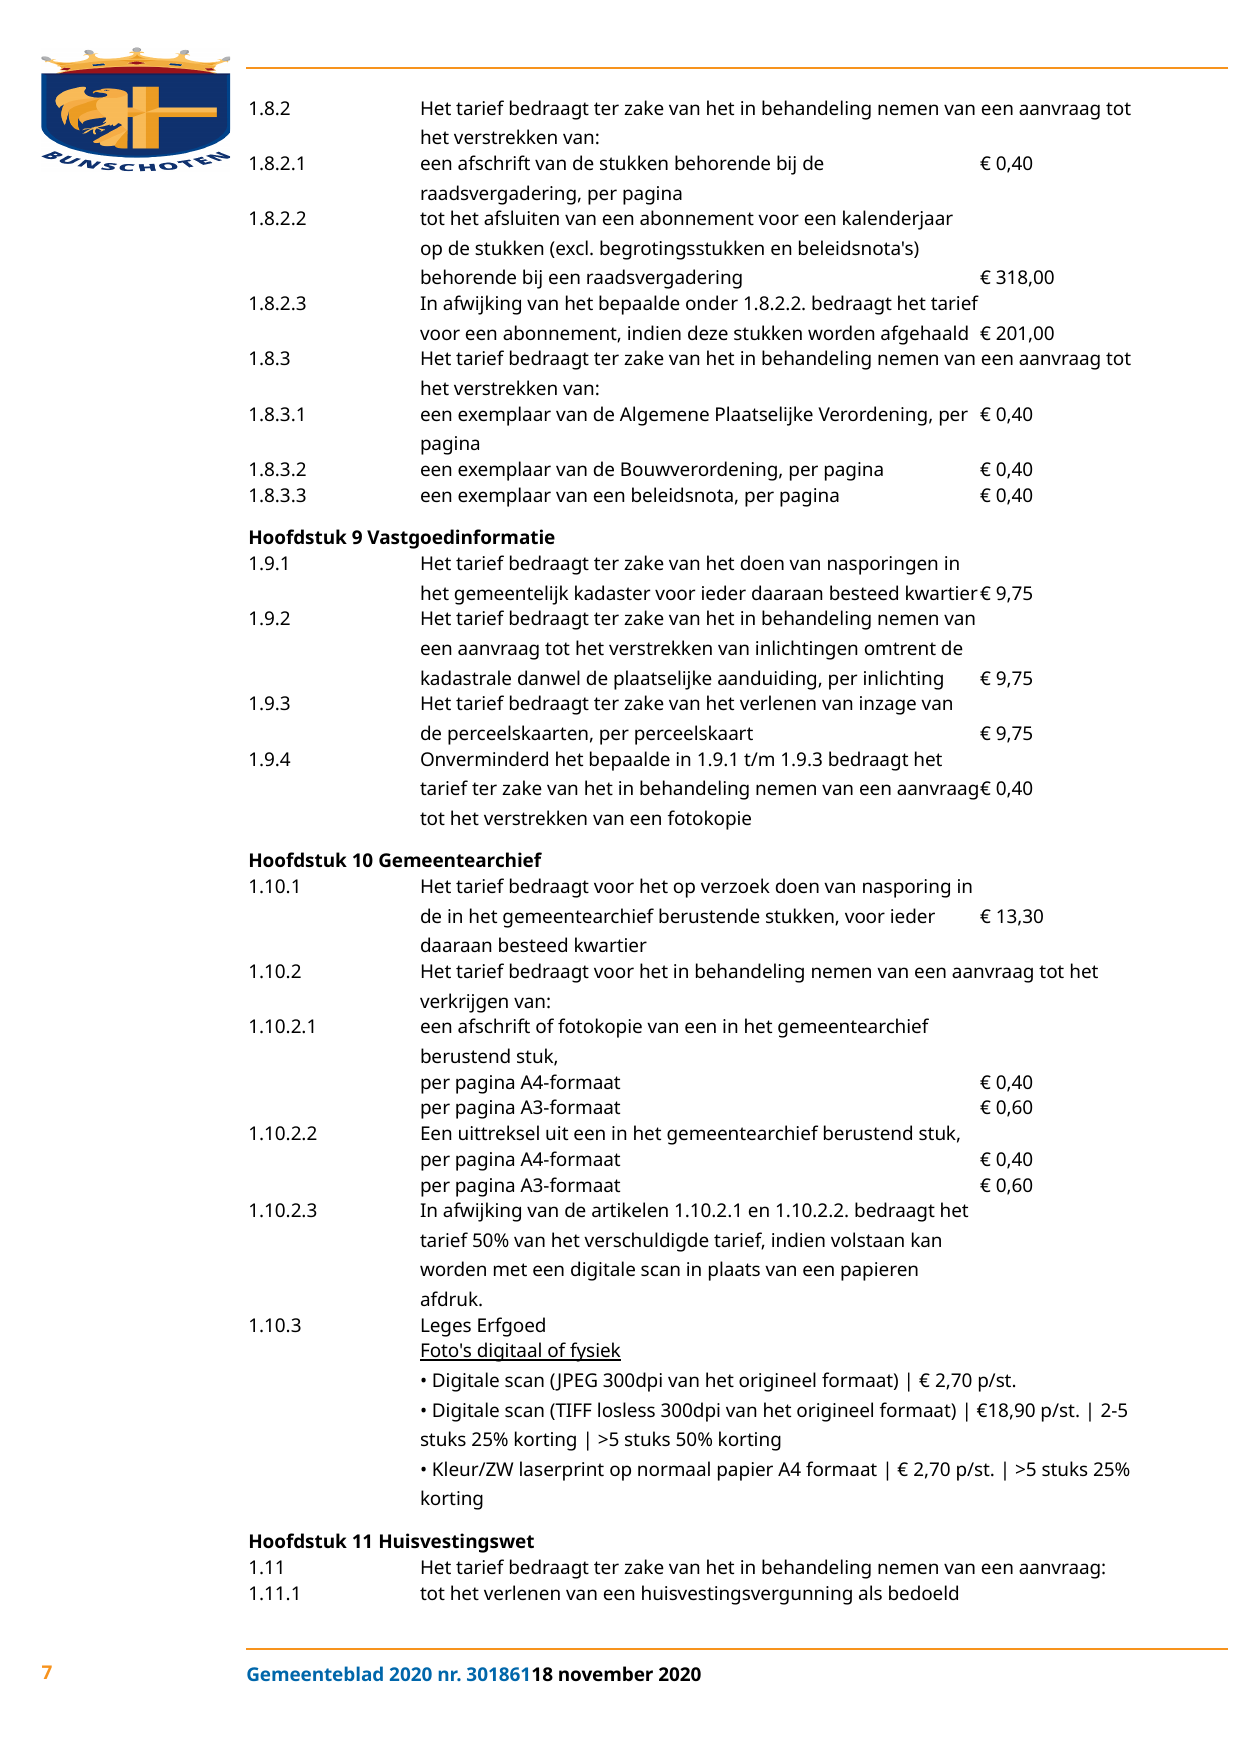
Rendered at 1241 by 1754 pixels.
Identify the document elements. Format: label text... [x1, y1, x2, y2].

table_cell 1.8.2.1 [248, 150, 420, 205]
table_cell Het tarief bedraagt ter zake van het verlenen van inzage van de perceelskaarten, per perceelskaart [420, 691, 980, 746]
table_header 1.10.1 [248, 873, 420, 958]
table_cell 1.10.2.2 [248, 1120, 420, 1146]
table_cell Het tarief bedraagt voor het in behandeling nemen van een aanvraag tot het verkrijgen van: [420, 958, 1152, 1013]
table_cell 1.9.4 [248, 746, 420, 831]
table_cell € 0,60 [980, 1095, 1152, 1120]
table_cell 1.10.3 [248, 1312, 420, 1338]
table_cell [980, 1198, 1152, 1312]
table_header 1.11 [248, 1554, 420, 1580]
table_cell € 0,40 [980, 401, 1152, 456]
table_cell Een uittreksel uit een in het gemeentearchief berustend stuk, [420, 1120, 980, 1146]
table_header 1.9.1 [248, 550, 420, 606]
table_cell [248, 1095, 420, 1120]
table_cell € 318,00 [980, 205, 1152, 290]
table_cell 1.8.3.3 [248, 482, 420, 508]
table_cell [980, 1580, 1152, 1605]
table_header Het tarief bedraagt voor het op verzoek doen van nasporing in de in het gemeentearchief berustende stukken, voor ieder daaraan besteed kwartier [420, 873, 980, 958]
table_cell tot het afsluiten van een abonnement voor een kalenderjaar op de stukken (excl. begrotingsstukken en beleidsnota's) behorende bij een raadsvergadering [420, 205, 980, 290]
table_cell Leges Erfgoed [420, 1312, 980, 1338]
table_cell [248, 1069, 420, 1094]
table_cell € 0,40 [980, 482, 1152, 508]
table_cell een afschrift of fotokopie van een in het gemeentearchief berustend stuk, [420, 1014, 980, 1069]
table_cell 1.11.1 [248, 1580, 420, 1605]
picture [41, 47, 231, 172]
table_cell een exemplaar van de Bouwverordening, per pagina [420, 456, 980, 482]
text Hoofdstuk 11 Huisvestingswet [248, 1528, 1152, 1554]
table_cell € 0,40 [980, 1146, 1152, 1172]
table_cell 1.8.3.1 [248, 401, 420, 456]
table_cell In afwijking van het bepaalde onder 1.8.2.2. bedraagt het tarief voor een abonnement, indien deze stukken worden afgehaald [420, 290, 980, 346]
table_cell 1.9.2 [248, 606, 420, 691]
table_cell € 0,60 [980, 1172, 1152, 1197]
table_cell tot het verlenen van een huisvestingsvergunning als bedoeld [420, 1580, 980, 1605]
table_cell 1.10.2.3 [248, 1198, 420, 1312]
table_cell [980, 1312, 1152, 1338]
table_cell Het tarief bedraagt ter zake van het in behandeling nemen van een aanvraag tot het verstrekken van: [420, 346, 1152, 401]
table_cell [980, 1014, 1152, 1069]
table_header € 13,30 [980, 873, 1152, 958]
table_cell Foto's digitaal of fysiek • Digitale scan (JPEG 300dpi van het origineel formaat) | € 2,70 p/st. • Digitale scan (TIFF losless 300dpi van het origineel formaat) | €18,90 p/st. | 2-5 stuks 25% korting | >5 stuks 50% korting • Kleur/ZW laserprint op normaal papier A4 formaat | € 2,70 p/st. | >5 stuks 25% korting [420, 1338, 1152, 1511]
table_cell een exemplaar van de Algemene Plaatselijke Verordening, per pagina [420, 401, 980, 456]
table_cell Het tarief bedraagt ter zake van het in behandeling nemen van een aanvraag tot het verstrekken van: [420, 95, 1152, 150]
table_cell [980, 1120, 1152, 1146]
table_cell per pagina A4-formaat [420, 1069, 980, 1094]
table_cell 1.8.2.3 [248, 290, 420, 346]
text Hoofdstuk 9 Vastgoedinformatie [248, 524, 1152, 550]
table_cell 1.10.2 [248, 958, 420, 1013]
table_cell 1.9.3 [248, 691, 420, 746]
table_cell € 0,40 [980, 456, 1152, 482]
table_cell Het tarief bedraagt ter zake van het in behandeling nemen van een aanvraag tot het verstrekken van inlichtingen omtrent de kadastrale danwel de plaatselijke aanduiding, per inlichting [420, 606, 980, 691]
table_cell 1.8.3 [248, 346, 420, 401]
table_cell € 0,40 [980, 746, 1152, 831]
table_header Het tarief bedraagt ter zake van het in behandeling nemen van een aanvraag: [420, 1554, 1152, 1580]
table_header Het tarief bedraagt ter zake van het doen van nasporingen in het gemeentelijk kadaster voor ieder daaraan besteed kwartier [420, 550, 980, 606]
table_cell per pagina A4-formaat [420, 1146, 980, 1172]
table_cell € 9,75 [980, 606, 1152, 691]
table_cell [248, 1146, 420, 1172]
table_cell Onverminderd het bepaalde in 1.9.1 t/m 1.9.3 bedraagt het tarief ter zake van het in behandeling nemen van een aanvraag tot het verstrekken van een fotokopie [420, 746, 980, 831]
table_cell [248, 1172, 420, 1197]
table_header € 9,75 [980, 550, 1152, 606]
table_cell 1.10.2.1 [248, 1014, 420, 1069]
table_cell 1.8.2 [248, 95, 420, 150]
table_cell per pagina A3-formaat [420, 1172, 980, 1197]
table_cell € 0,40 [980, 1069, 1152, 1094]
table_cell 1.8.2.2 [248, 205, 420, 290]
table_cell € 0,40 [980, 150, 1152, 205]
table_cell [248, 1338, 420, 1511]
table_cell per pagina A3-formaat [420, 1095, 980, 1120]
table_cell een afschrift van de stukken behorende bij de raadsvergadering, per pagina [420, 150, 980, 205]
table_cell 1.8.3.2 [248, 456, 420, 482]
text Hoofdstuk 10 Gemeentearchief [248, 847, 1152, 873]
table_cell € 9,75 [980, 691, 1152, 746]
table_cell € 201,00 [980, 290, 1152, 346]
table_cell In afwijking van de artikelen 1.10.2.1 en 1.10.2.2. bedraagt het tarief 50% van het verschuldigde tarief, indien volstaan kan worden met een digitale scan in plaats van een papieren afdruk. [420, 1198, 980, 1312]
table_cell een exemplaar van een beleidsnota, per pagina [420, 482, 980, 508]
